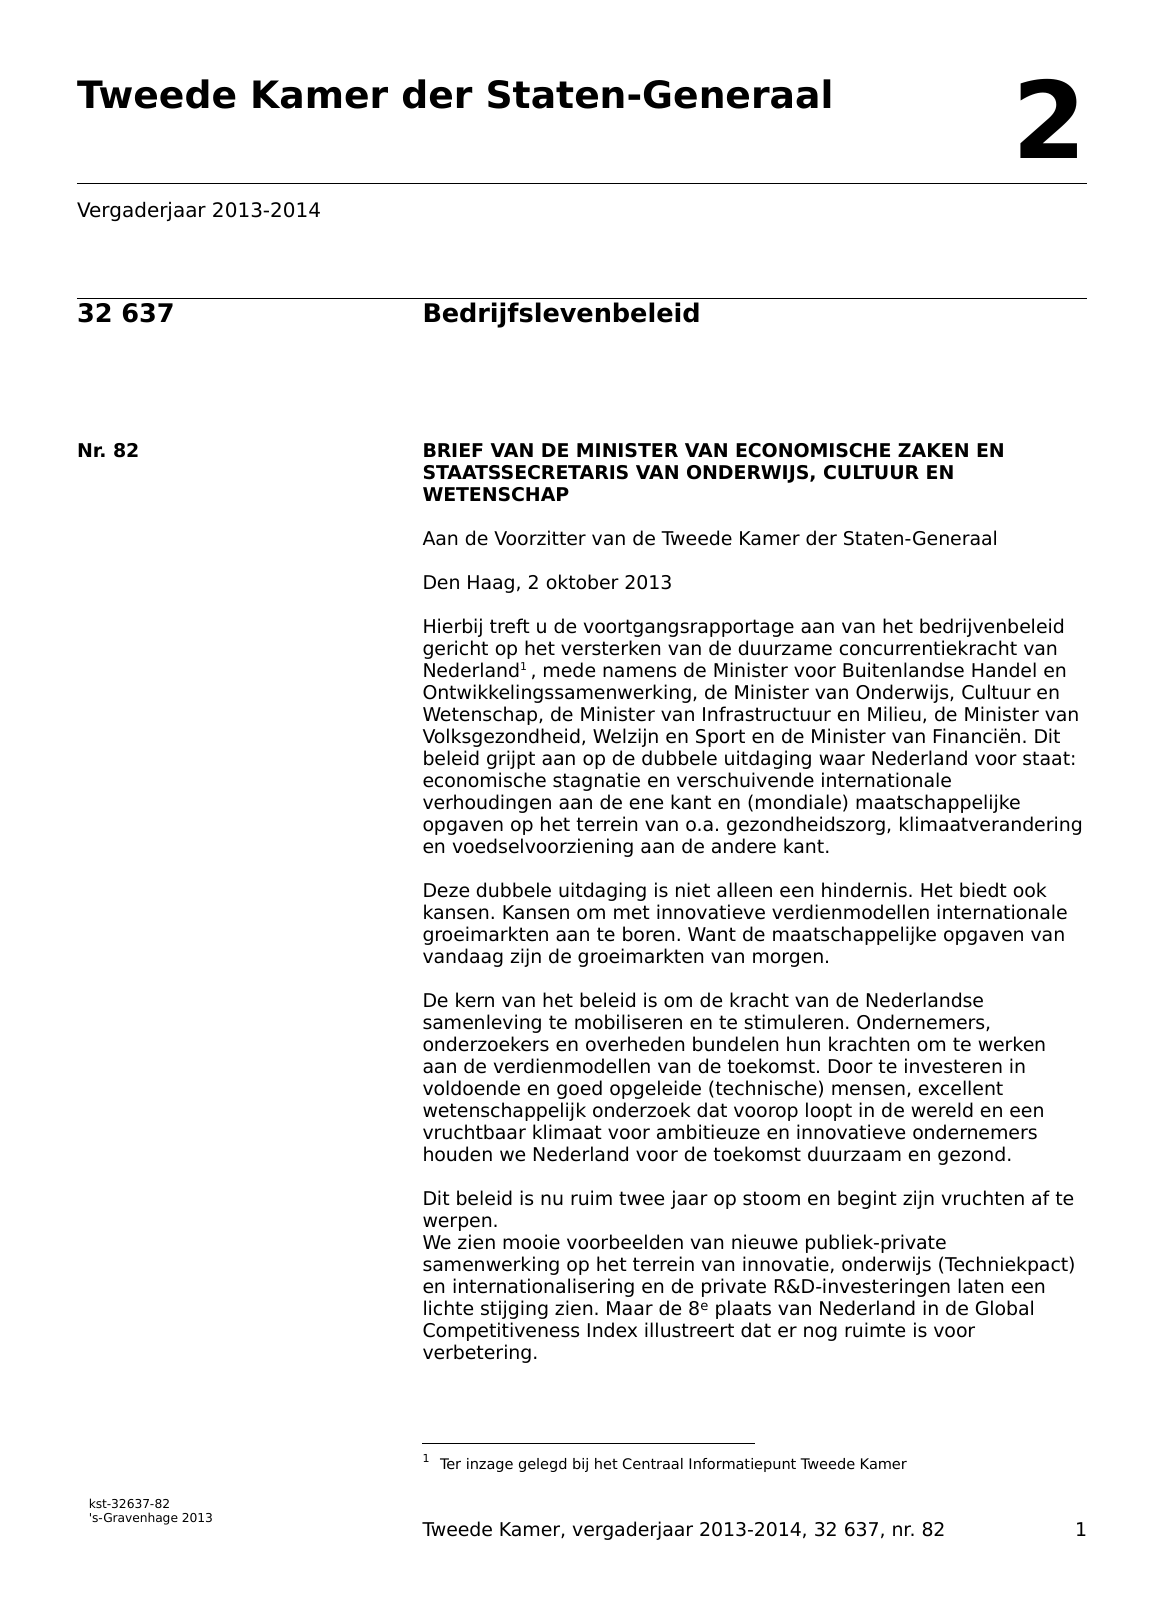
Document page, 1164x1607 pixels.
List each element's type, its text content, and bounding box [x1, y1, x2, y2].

table_cell Vergaderjaar 2013-2014 [77, 184, 1087, 298]
text De kern van het beleid is om de kracht van de Nederlandse samenleving te mobiliseren en te stimuleren. Ondernemers, onderzoekers en overheden bundelen hun krachten om te werken aan de verdienmodellen van de toekomst. Door te investeren in voldoende en goed opgeleide (technische) mensen, excellent wetenschappelijk onderzoek dat voorop loopt in de wereld en een vruchtbaar klimaat voor ambitieuze en innovatieve ondernemers houden we Nederland voor de toekomst duurzaam en gezond. [422, 990, 1087, 1166]
table_header Tweede Kamer der Staten-Generaal [77, 59, 886, 183]
table_header 2 [886, 59, 1087, 183]
subtitle Nr. 82 BRIEF VAN DE MINISTER VAN ECONOMISCHE ZAKEN EN STAATSSECRETARIS VAN ONDERWIJS, CULTUUR EN WETENSCHAP [77, 440, 1087, 506]
text Dit beleid is nu ruim twee jaar op stoom en begint zijn vruchten af te werpen. [422, 1188, 1087, 1232]
text 's-Gravenhage 2013 [88, 1511, 323, 1525]
text We zien mooie voorbeelden van nieuwe publiek-private samenwerking op het terrein van innovatie, onderwijs (Techniekpact) en internationalisering en de private R&D-investeringen laten een lichte stijging zien. Maar de 8e plaats van Nederland in de Global Competitiveness Index illustreert dat er nog ruimte is voor verbetering. [422, 1232, 1087, 1364]
text kst-32637-82 [88, 1497, 323, 1511]
text Ter inzage gelegd bij het Centraal Informatiepunt Tweede Kamer [422, 1452, 1087, 1474]
text Hierbij treft u de voortgangsrapportage aan van het bedrijvenbeleid gericht op het versterken van de duurzame concurrentiekracht van Nederland, mede namens de Minister voor Buitenlandse Handel en Ontwikkelingssamenwerking, de Minister van Onderwijs, Cultuur en Wetenschap, de Minister van Infrastructuur en Milieu, de Minister van Volksgezondheid, Welzijn en Sport en de Minister van Financiën. Dit beleid grijpt aan op de dubbele uitdaging waar Nederland voor staat: economische stagnatie en verschuivende internationale verhoudingen aan de ene kant en (mondiale) maatschappelijke opgaven op het terrein van o.a. gezondheidszorg, klimaatverandering en voedselvoorziening aan de andere kant. [422, 616, 1087, 858]
subtitle 32 637 Bedrijfslevenbeleid [77, 299, 1087, 329]
text Aan de Voorzitter van de Tweede Kamer der Staten-Generaal [422, 528, 1087, 550]
text Deze dubbele uitdaging is niet alleen een hindernis. Het biedt ook kansen. Kansen om met innovatieve verdienmodellen internationale groeimarkten aan te boren. Want de maatschappelijke opgaven van vandaag zijn de groeimarkten van morgen. [422, 880, 1087, 968]
text Den Haag, 2 oktober 2013 [422, 572, 1087, 594]
